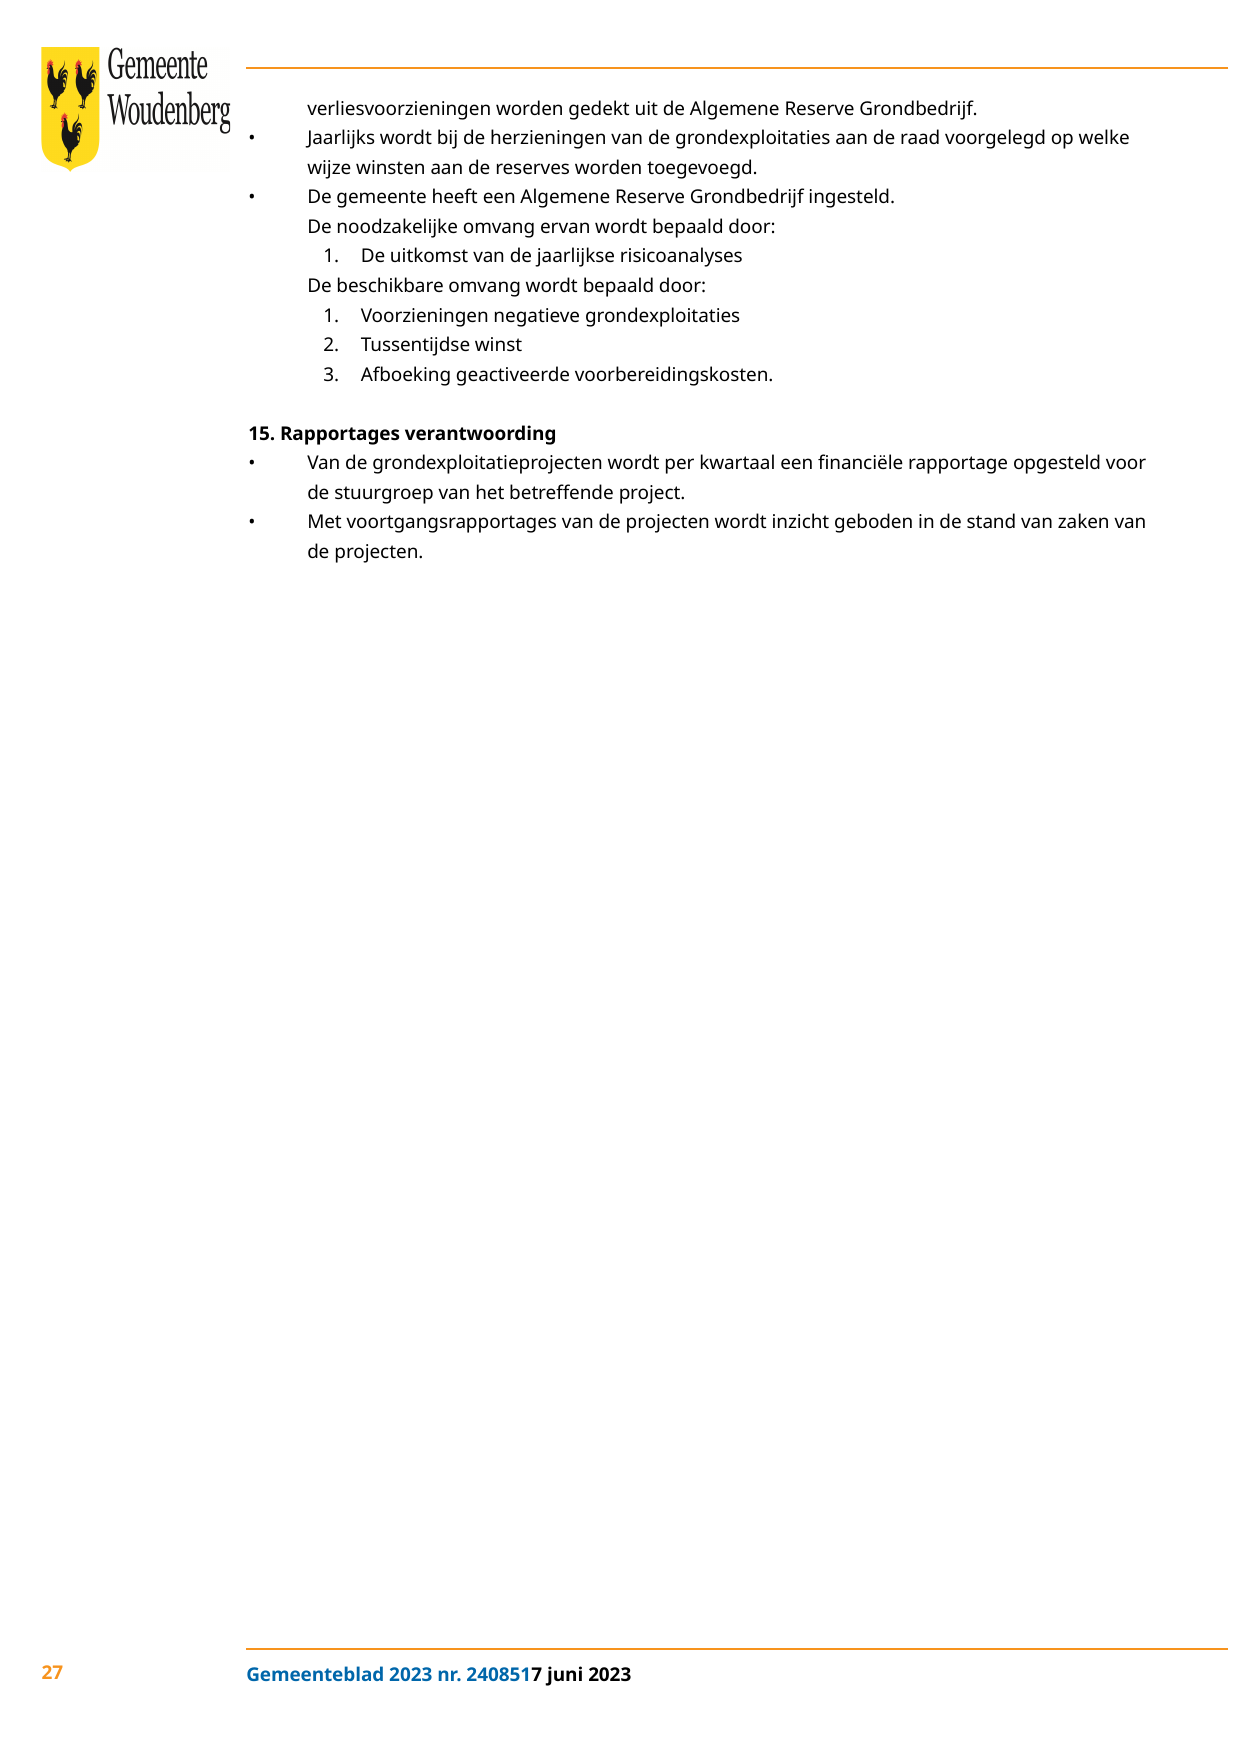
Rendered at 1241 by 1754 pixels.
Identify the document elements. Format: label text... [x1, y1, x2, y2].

table_header 15. Rapportages verantwoording Van de grondexploitatieprojecten wordt per kwartaal een financiële rapportage opgesteld voor de stuurgroep van het betreffende project. Met voortgangsrapportages van de projecten wordt inzicht geboden in de stand van zaken van de projecten. [248, 420, 1152, 564]
picture [41, 47, 231, 172]
table_header verliesvoorzieningen worden gedekt uit de Algemene Reserve Grondbedrijf. Jaarlijks wordt bij de herzieningen van de grondexploitaties aan de raad voorgelegd op welke wijze winsten aan de reserves worden toegevoegd. De gemeente heeft een Algemene Reserve Grondbedrijf ingesteld. De noodzakelijke omvang ervan wordt bepaald door: De uitkomst van de jaarlijkse risicoanalyses De beschikbare omvang wordt bepaald door: Voorzieningen negatieve grondexploitaties Tussentijdse winst Afboeking geactiveerde voorbereidingskosten. [248, 95, 1152, 387]
